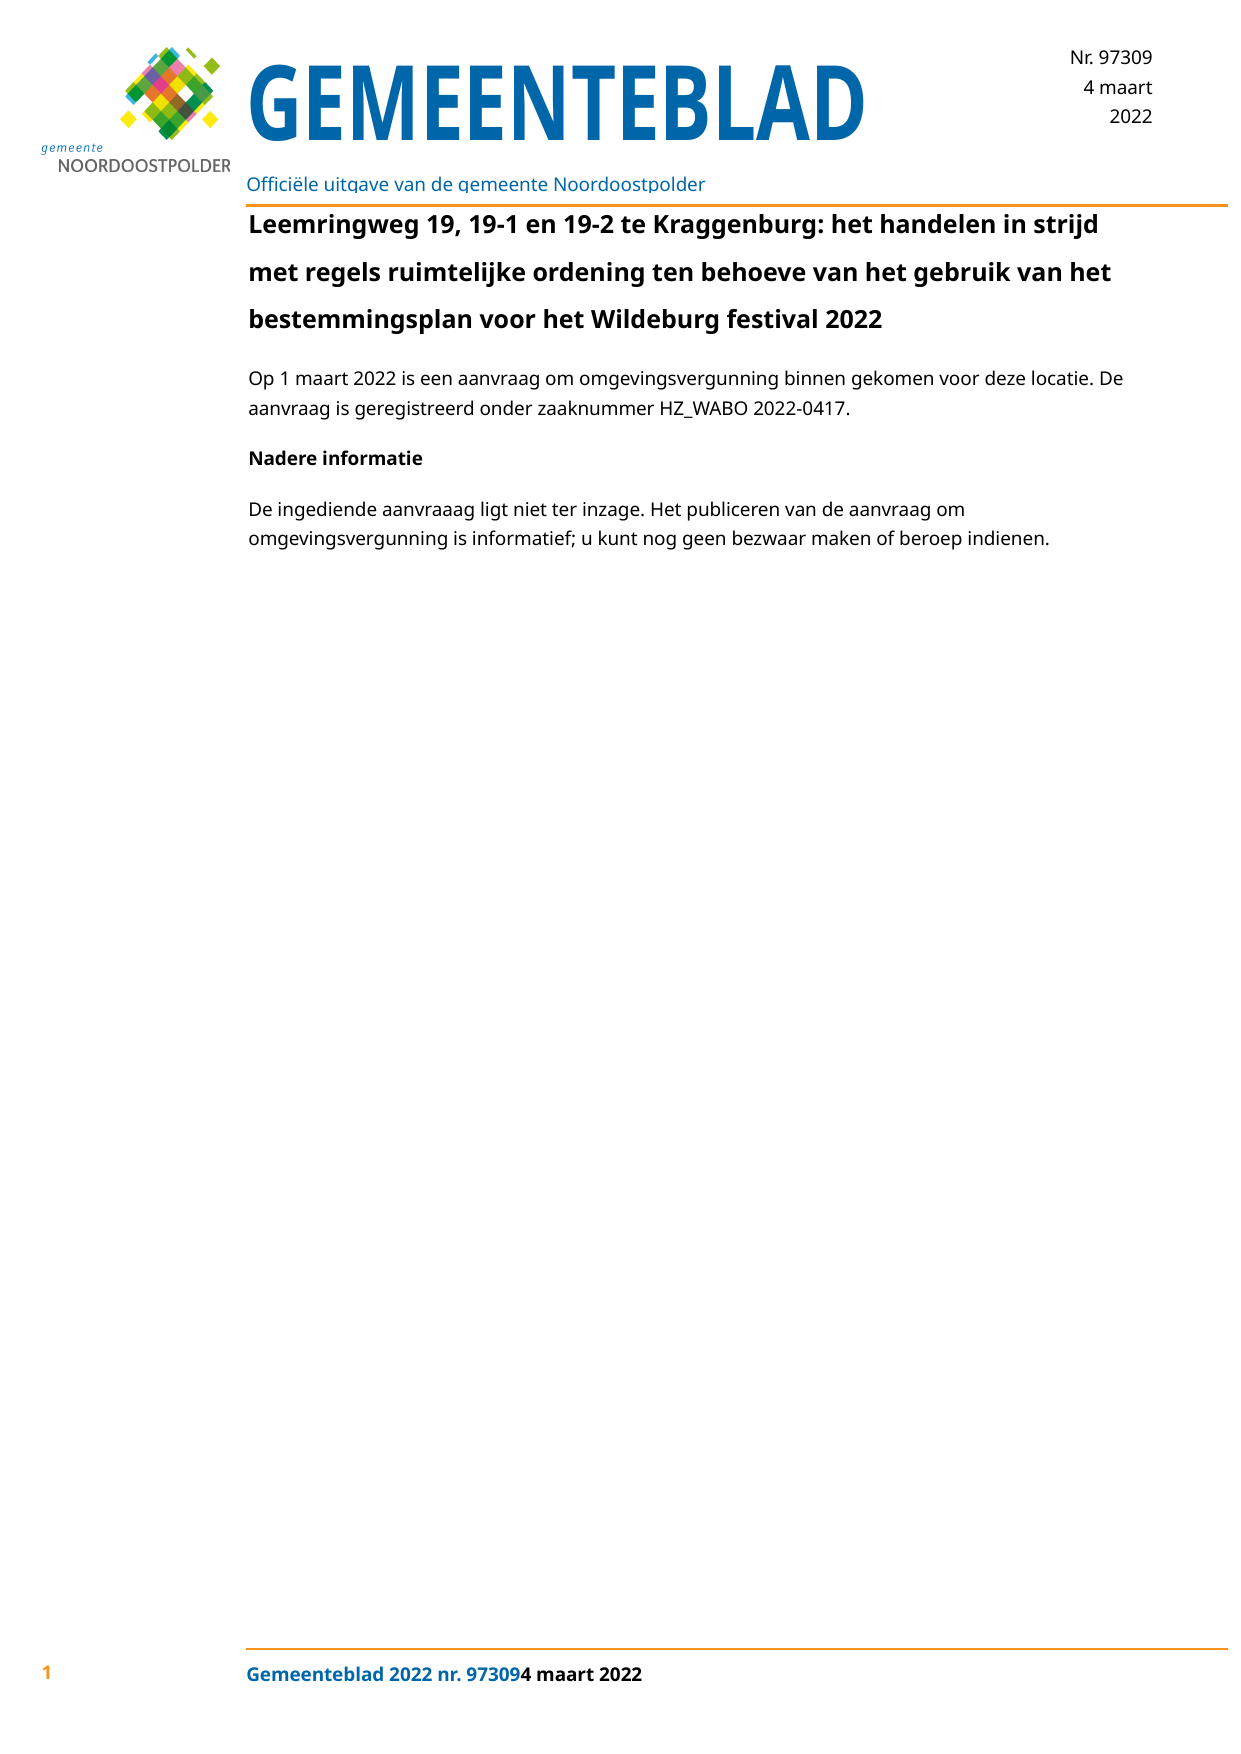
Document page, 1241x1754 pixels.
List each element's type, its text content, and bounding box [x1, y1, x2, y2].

text Nadere informatie [248, 446, 1152, 471]
picture [41, 47, 231, 172]
text Op 1 maart 2022 is een aanvraag om omgevingsvergunning binnen gekomen voor deze locatie. De aanvraag is geregistreerd onder zaaknummer HZ_WABO 2022-0417. [248, 366, 1152, 421]
text De ingediende aanvraaag ligt niet ter inzage. Het publiceren van de aanvraag om omgevingsvergunning is informatief; u kunt nog geen bezwaar maken of beroep indienen. [248, 496, 1152, 551]
text Leemringweg 19, 19-1 en 19-2 te Kraggenburg: het handelen in strijd met regels ruimtelijke ordening ten behoeve van het gebruik van het bestemmingsplan voor het Wildeburg festival 2022 [248, 207, 1152, 336]
